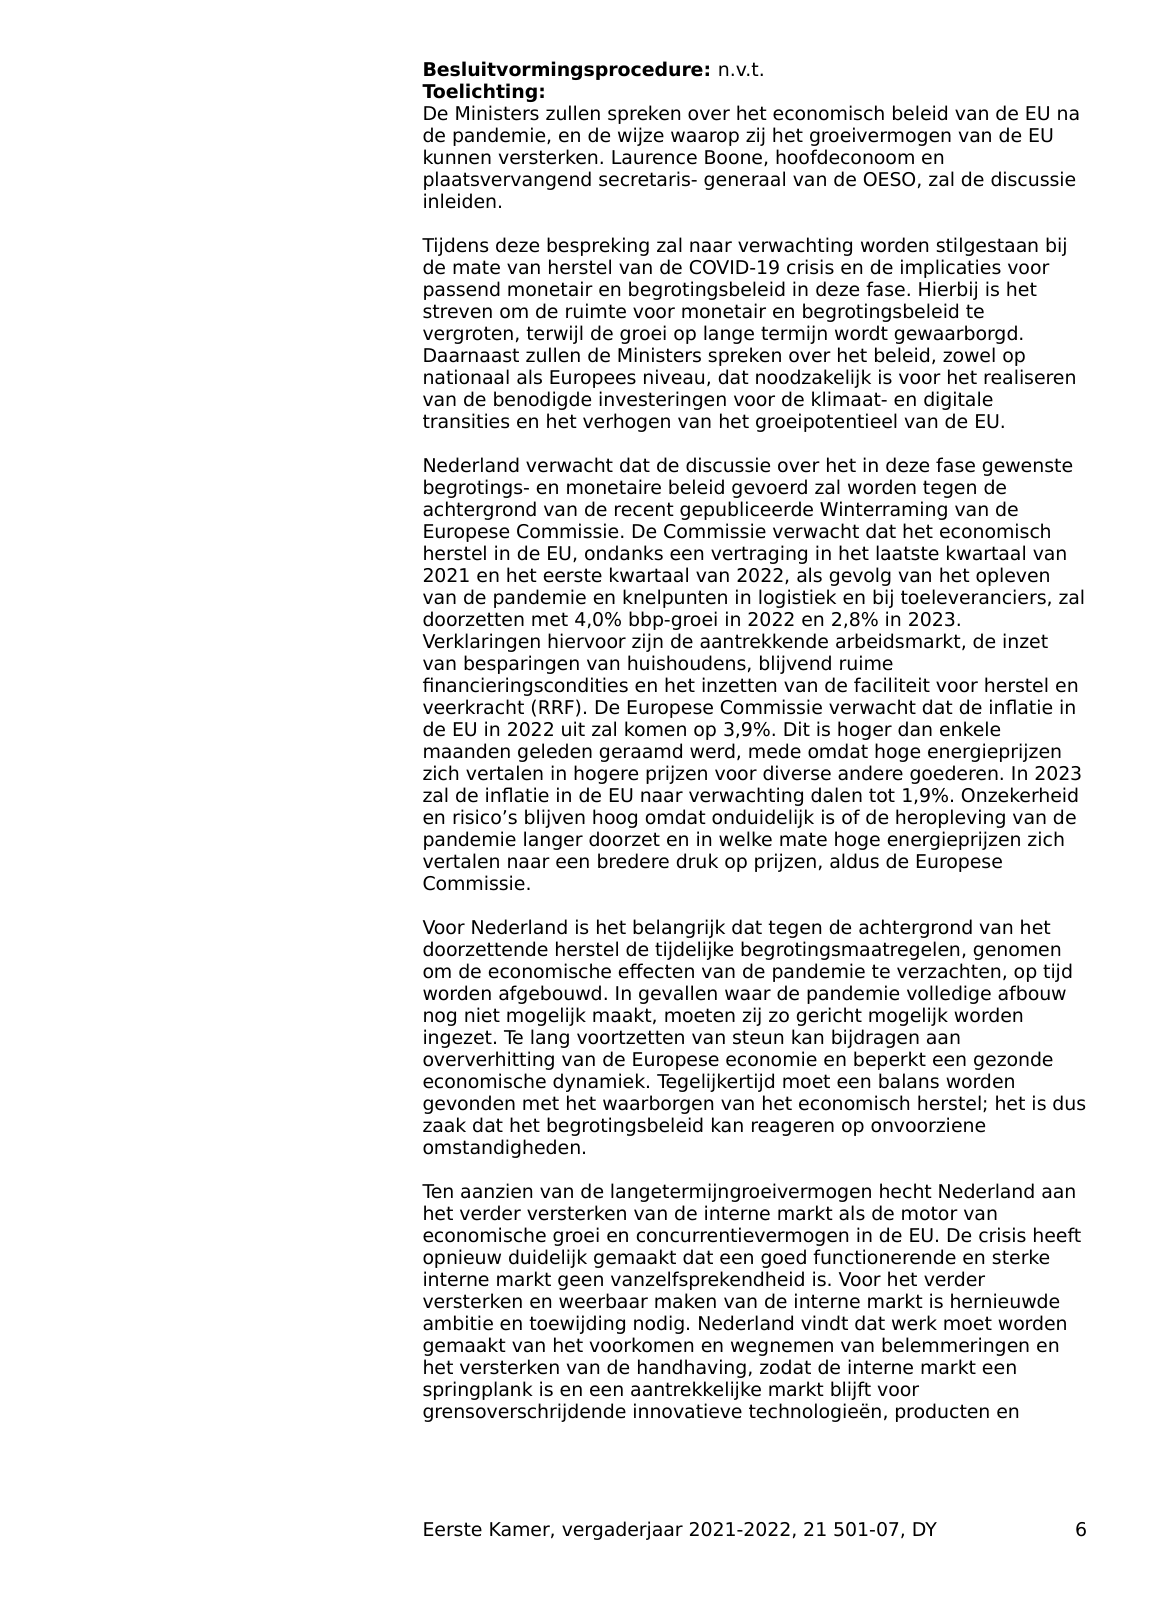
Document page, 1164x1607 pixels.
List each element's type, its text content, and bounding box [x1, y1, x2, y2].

text Tijdens deze bespreking zal naar verwachting worden stilgestaan bij de mate van herstel van de COVID-19 crisis en de implicaties voor passend monetair en begrotingsbeleid in deze fase. Hierbij is het streven om de ruimte voor monetair en begrotingsbeleid te vergroten, terwijl de groei op lange termijn wordt gewaarborgd. Daarnaast zullen de Ministers spreken over het beleid, zowel op nationaal als Europees niveau, dat noodzakelijk is voor het realiseren van de benodigde investeringen voor de klimaat- en digitale transities en het verhogen van het groeipotentieel van de EU. [422, 235, 1087, 433]
text Toelichting: [422, 81, 1087, 103]
text Besluitvormingsprocedure: n.v.t. [422, 59, 1087, 81]
text Voor Nederland is het belangrijk dat tegen de achtergrond van het doorzettende herstel de tijdelijke begrotingsmaatregelen, genomen om de economische effecten van de pandemie te verzachten, op tijd worden afgebouwd. In gevallen waar de pandemie volledige afbouw nog niet mogelijk maakt, moeten zij zo gericht mogelijk worden ingezet. Te lang voortzetten van steun kan bijdragen aan oververhitting van de Europese economie en beperkt een gezonde economische dynamiek. Tegelijkertijd moet een balans worden gevonden met het waarborgen van het economisch herstel; het is dus zaak dat het begrotingsbeleid kan reageren op onvoorziene omstandigheden. [422, 917, 1087, 1159]
text Ten aanzien van de langetermijngroeivermogen hecht Nederland aan het verder versterken van de interne markt als de motor van economische groei en concurrentievermogen in de EU. De crisis heeft opnieuw duidelijk gemaakt dat een goed functionerende en sterke interne markt geen vanzelfsprekendheid is. Voor het verder versterken en weerbaar maken van de interne markt is hernieuwde ambitie en toewijding nodig. Nederland vindt dat werk moet worden gemaakt van het voorkomen en wegnemen van belemmeringen en het versterken van de handhaving, zodat de interne markt een springplank is en een aantrekkelijke markt blijft voor grensoverschrijdende innovatieve technologieën, producten en [422, 1181, 1087, 1423]
text Nederland verwacht dat de discussie over het in deze fase gewenste begrotings- en monetaire beleid gevoerd zal worden tegen de achtergrond van de recent gepubliceerde Winterraming van de Europese Commissie. De Commissie verwacht dat het economisch herstel in de EU, ondanks een vertraging in het laatste kwartaal van 2021 en het eerste kwartaal van 2022, als gevolg van het opleven van de pandemie en knelpunten in logistiek en bij toeleveranciers, zal doorzetten met 4,0% bbp-groei in 2022 en 2,8% in 2023. Verklaringen hiervoor zijn de aantrekkende arbeidsmarkt, de inzet van besparingen van huishoudens, blijvend ruime financieringscondities en het inzetten van de faciliteit voor herstel en veerkracht (RRF). De Europese Commissie verwacht dat de inflatie in de EU in 2022 uit zal komen op 3,9%. Dit is hoger dan enkele maanden geleden geraamd werd, mede omdat hoge energieprijzen zich vertalen in hogere prijzen voor diverse andere goederen. In 2023 zal de inflatie in de EU naar verwachting dalen tot 1,9%. Onzekerheid en risico’s blijven hoog omdat onduidelijk is of de heropleving van de pandemie langer doorzet en in welke mate hoge energieprijzen zich vertalen naar een bredere druk op prijzen, aldus de Europese Commissie. [422, 455, 1087, 895]
text De Ministers zullen spreken over het economisch beleid van de EU na de pandemie, en de wijze waarop zij het groeivermogen van de EU kunnen versterken. Laurence Boone, hoofdeconoom en plaatsvervangend secretaris- generaal van de OESO, zal de discussie inleiden. [422, 103, 1087, 213]
